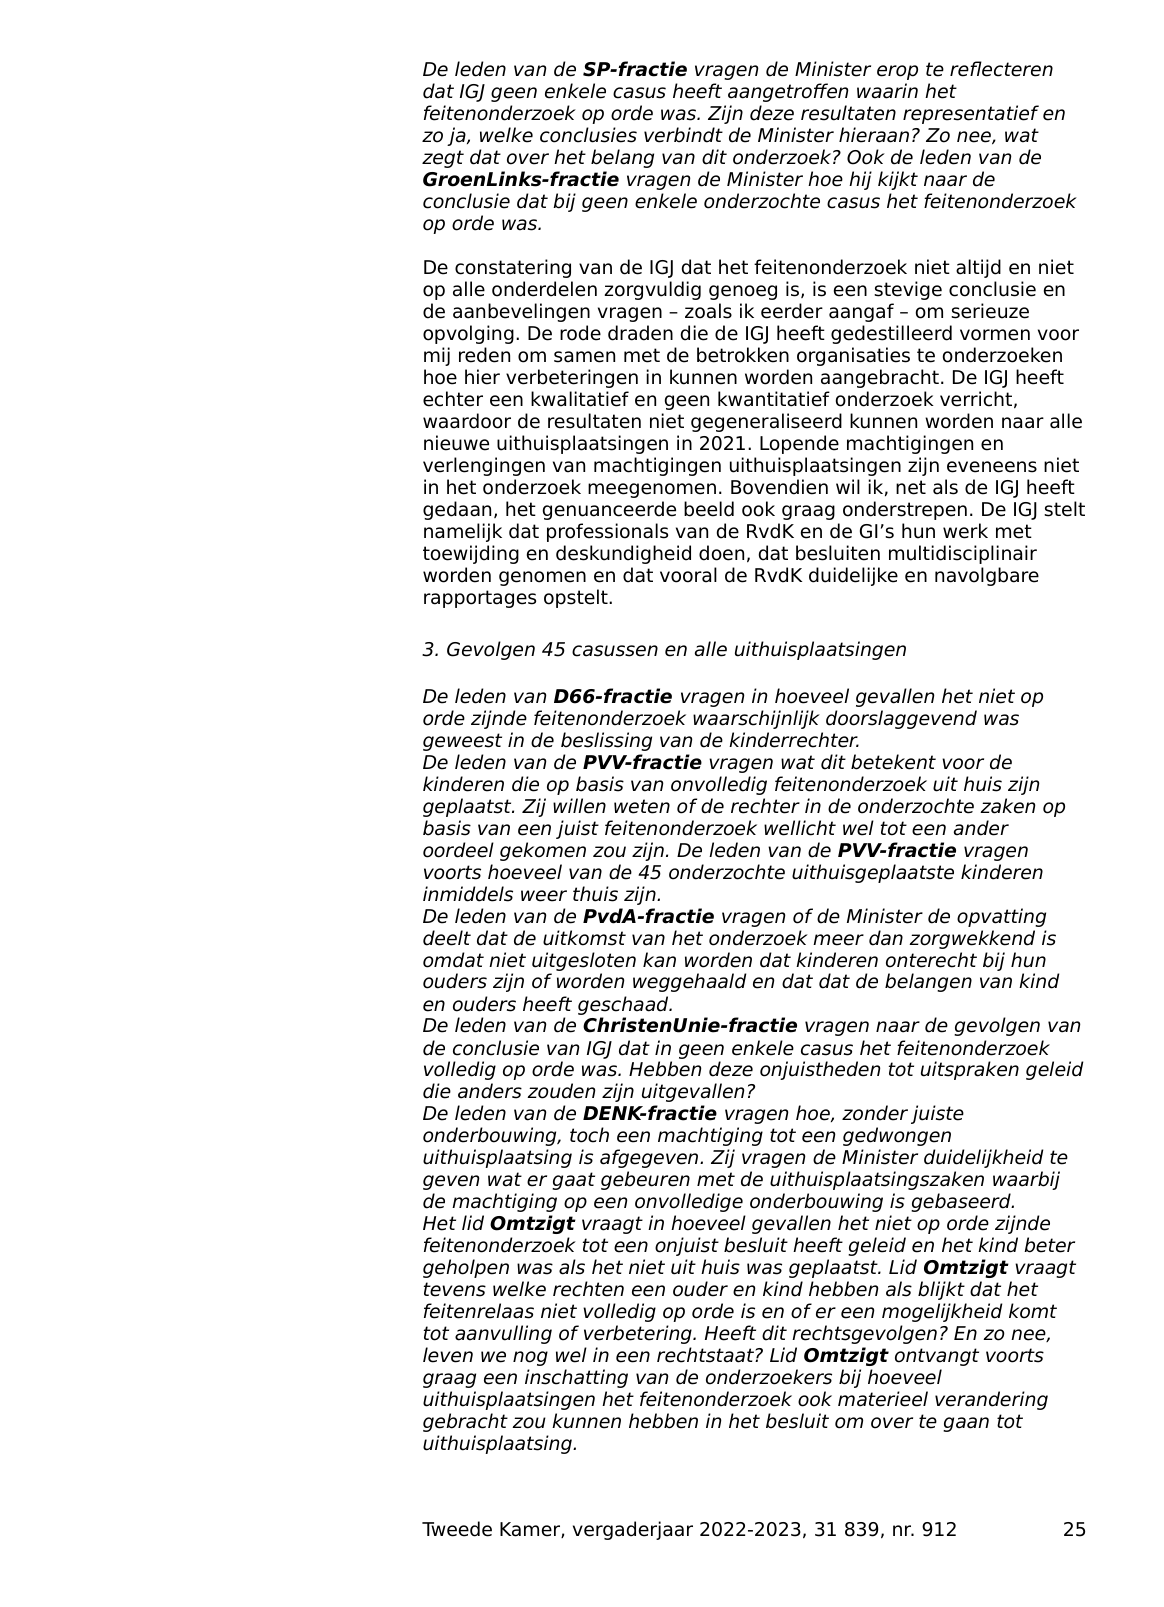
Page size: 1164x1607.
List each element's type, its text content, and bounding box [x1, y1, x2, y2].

text De leden van de PVV-fractie vragen wat dit betekent voor de kinderen die op basis van onvolledig feitenonderzoek uit huis zijn geplaatst. Zij willen weten of de rechter in de onderzochte zaken op basis van een juist feitenonderzoek wellicht wel tot een ander oordeel gekomen zou zijn. De leden van de PVV-fractie vragen voorts hoeveel van de 45 onderzochte uithuisgeplaatste kinderen inmiddels weer thuis zijn. [422, 752, 1087, 906]
text De leden van de DENK-fractie vragen hoe, zonder juiste onderbouwing, toch een machtiging tot een gedwongen uithuisplaatsing is afgegeven. Zij vragen de Minister duidelijkheid te geven wat er gaat gebeuren met de uithuisplaatsingszaken waarbij de machtiging op een onvolledige onderbouwing is gebaseerd. [422, 1103, 1087, 1213]
text De constatering van de IGJ dat het feitenonderzoek niet altijd en niet op alle onderdelen zorgvuldig genoeg is, is een stevige conclusie en de aanbevelingen vragen – zoals ik eerder aangaf – om serieuze opvolging. De rode draden die de IGJ heeft gedestilleerd vormen voor mij reden om samen met de betrokken organisaties te onderzoeken hoe hier verbeteringen in kunnen worden aangebracht. De IGJ heeft echter een kwalitatief en geen kwantitatief onderzoek verricht, waardoor de resultaten niet gegeneraliseerd kunnen worden naar alle nieuwe uithuisplaatsingen in 2021. Lopende machtigingen en verlengingen van machtigingen uithuisplaatsingen zijn eveneens niet in het onderzoek meegenomen. Bovendien wil ik, net als de IGJ heeft gedaan, het genuanceerde beeld ook graag onderstrepen. De IGJ stelt namelijk dat professionals van de RvdK en de GI’s hun werk met toewijding en deskundigheid doen, dat besluiten multidisciplinair worden genomen en dat vooral de RvdK duidelijke en navolgbare rapportages opstelt. [422, 257, 1087, 609]
text De leden van de PvdA-fractie vragen of de Minister de opvatting deelt dat de uitkomst van het onderzoek meer dan zorgwekkend is omdat niet uitgesloten kan worden dat kinderen onterecht bij hun ouders zijn of worden weggehaald en dat dat de belangen van kind en ouders heeft geschaad. [422, 906, 1087, 1015]
text De leden van D66-fractie vragen in hoeveel gevallen het niet op orde zijnde feitenonderzoek waarschijnlijk doorslaggevend was geweest in de beslissing van de kinderrechter. [422, 686, 1087, 752]
subtitle 3. Gevolgen 45 casussen en alle uithuisplaatsingen [422, 639, 1087, 661]
text De leden van de ChristenUnie-fractie vragen naar de gevolgen van de conclusie van IGJ dat in geen enkele casus het feitenonderzoek volledig op orde was. Hebben deze onjuistheden tot uitspraken geleid die anders zouden zijn uitgevallen? [422, 1015, 1087, 1103]
text De leden van de SP-fractie vragen de Minister erop te reflecteren dat IGJ geen enkele casus heeft aangetroffen waarin het feitenonderzoek op orde was. Zijn deze resultaten representatief en zo ja, welke conclusies verbindt de Minister hieraan? Zo nee, wat zegt dat over het belang van dit onderzoek? Ook de leden van de GroenLinks-fractie vragen de Minister hoe hij kijkt naar de conclusie dat bij geen enkele onderzochte casus het feitenonderzoek op orde was. [422, 59, 1087, 235]
text Het lid Omtzigt vraagt in hoeveel gevallen het niet op orde zijnde feitenonderzoek tot een onjuist besluit heeft geleid en het kind beter geholpen was als het niet uit huis was geplaatst. Lid Omtzigt vraagt tevens welke rechten een ouder en kind hebben als blijkt dat het feitenrelaas niet volledig op orde is en of er een mogelijkheid komt tot aanvulling of verbetering. Heeft dit rechtsgevolgen? En zo nee, leven we nog wel in een rechtstaat? Lid Omtzigt ontvangt voorts graag een inschatting van de onderzoekers bij hoeveel uithuisplaatsingen het feitenonderzoek ook materieel verandering gebracht zou kunnen hebben in het besluit om over te gaan tot uithuisplaatsing. [422, 1213, 1087, 1455]
